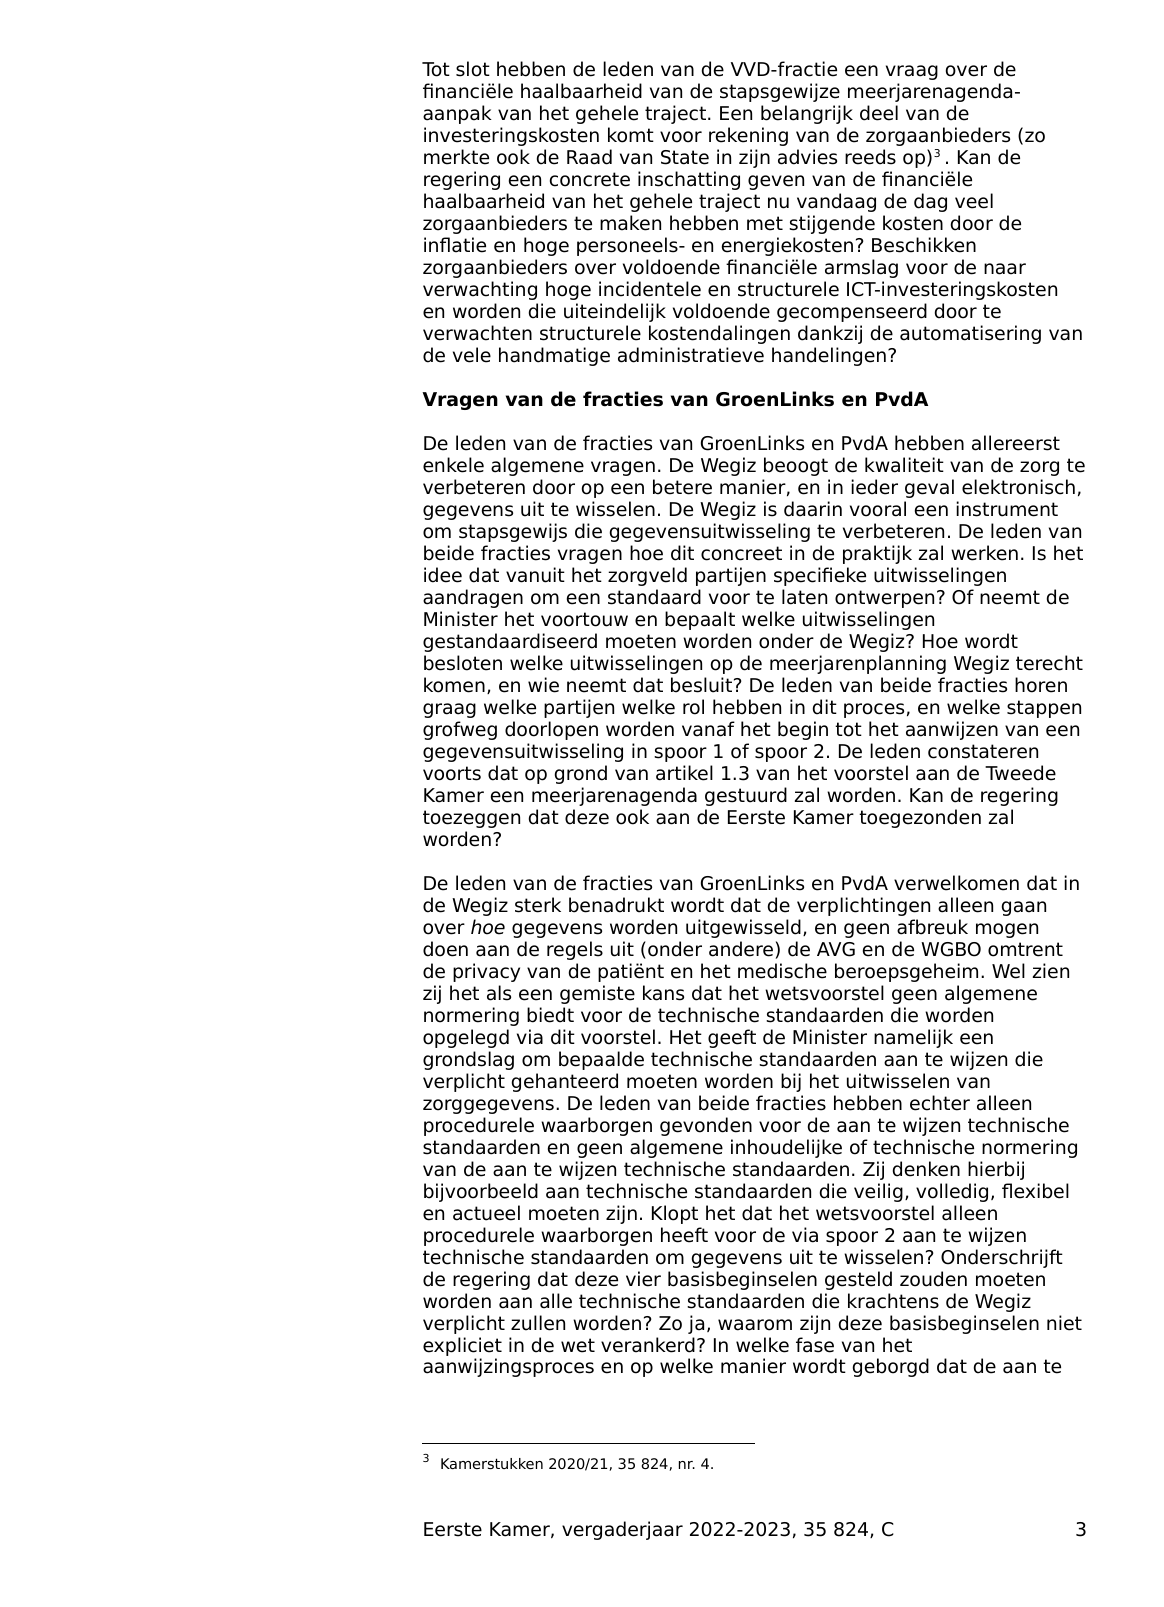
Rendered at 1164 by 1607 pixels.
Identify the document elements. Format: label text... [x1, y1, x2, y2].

subtitle Vragen van de fracties van GroenLinks en PvdA [422, 389, 1087, 411]
text Kamerstukken 2020/21, 35 824, nr. 4. [422, 1452, 1087, 1474]
text De leden van de fracties van GroenLinks en PvdA hebben allereerst enkele algemene vragen. De Wegiz beoogt de kwaliteit van de zorg te verbeteren door op een betere manier, en in ieder geval elektronisch, gegevens uit te wisselen. De Wegiz is daarin vooral een instrument om stapsgewijs die gegevensuitwisseling te verbeteren. De leden van beide fracties vragen hoe dit concreet in de praktijk zal werken. Is het idee dat vanuit het zorgveld partijen specifieke uitwisselingen aandragen om een standaard voor te laten ontwerpen? Of neemt de Minister het voortouw en bepaalt welke uitwisselingen gestandaardiseerd moeten worden onder de Wegiz? Hoe wordt besloten welke uitwisselingen op de meerjarenplanning Wegiz terecht komen, en wie neemt dat besluit? De leden van beide fracties horen graag welke partijen welke rol hebben in dit proces, en welke stappen grofweg doorlopen worden vanaf het begin tot het aanwijzen van een gegevensuitwisseling in spoor 1 of spoor 2. De leden constateren voorts dat op grond van artikel 1.3 van het voorstel aan de Tweede Kamer een meerjarenagenda gestuurd zal worden. Kan de regering toezeggen dat deze ook aan de Eerste Kamer toegezonden zal worden? [422, 433, 1087, 851]
text Tot slot hebben de leden van de VVD-fractie een vraag over de financiële haalbaarheid van de stapsgewijze meerjarenagenda-aanpak van het gehele traject. Een belangrijk deel van de investeringskosten komt voor rekening van de zorgaanbieders (zo merkte ook de Raad van State in zijn advies reeds op). Kan de regering een concrete inschatting geven van de financiële haalbaarheid van het gehele traject nu vandaag de dag veel zorgaanbieders te maken hebben met stijgende kosten door de inflatie en hoge personeels- en energiekosten? Beschikken zorgaanbieders over voldoende financiële armslag voor de naar verwachting hoge incidentele en structurele ICT-investeringskosten en worden die uiteindelijk voldoende gecompenseerd door te verwachten structurele kostendalingen dankzij de automatisering van de vele handmatige administratieve handelingen? [422, 59, 1087, 367]
text De leden van de fracties van GroenLinks en PvdA verwelkomen dat in de Wegiz sterk benadrukt wordt dat de verplichtingen alleen gaan over hoe gegevens worden uitgewisseld, en geen afbreuk mogen doen aan de regels uit (onder andere) de AVG en de WGBO omtrent de privacy van de patiënt en het medische beroepsgeheim. Wel zien zij het als een gemiste kans dat het wetsvoorstel geen algemene normering biedt voor de technische standaarden die worden opgelegd via dit voorstel. Het geeft de Minister namelijk een grondslag om bepaalde technische standaarden aan te wijzen die verplicht gehanteerd moeten worden bij het uitwisselen van zorggegevens. De leden van beide fracties hebben echter alleen procedurele waarborgen gevonden voor de aan te wijzen technische standaarden en geen algemene inhoudelijke of technische normering van de aan te wijzen technische standaarden. Zij denken hierbij bijvoorbeeld aan technische standaarden die veilig, volledig, flexibel en actueel moeten zijn. Klopt het dat het wetsvoorstel alleen procedurele waarborgen heeft voor de via spoor 2 aan te wijzen technische standaarden om gegevens uit te wisselen? Onderschrijft de regering dat deze vier basisbeginselen gesteld zouden moeten worden aan alle technische standaarden die krachtens de Wegiz verplicht zullen worden? Zo ja, waarom zijn deze basisbeginselen niet expliciet in de wet verankerd? In welke fase van het aanwijzingsproces en op welke manier wordt geborgd dat de aan te [422, 873, 1087, 1378]
